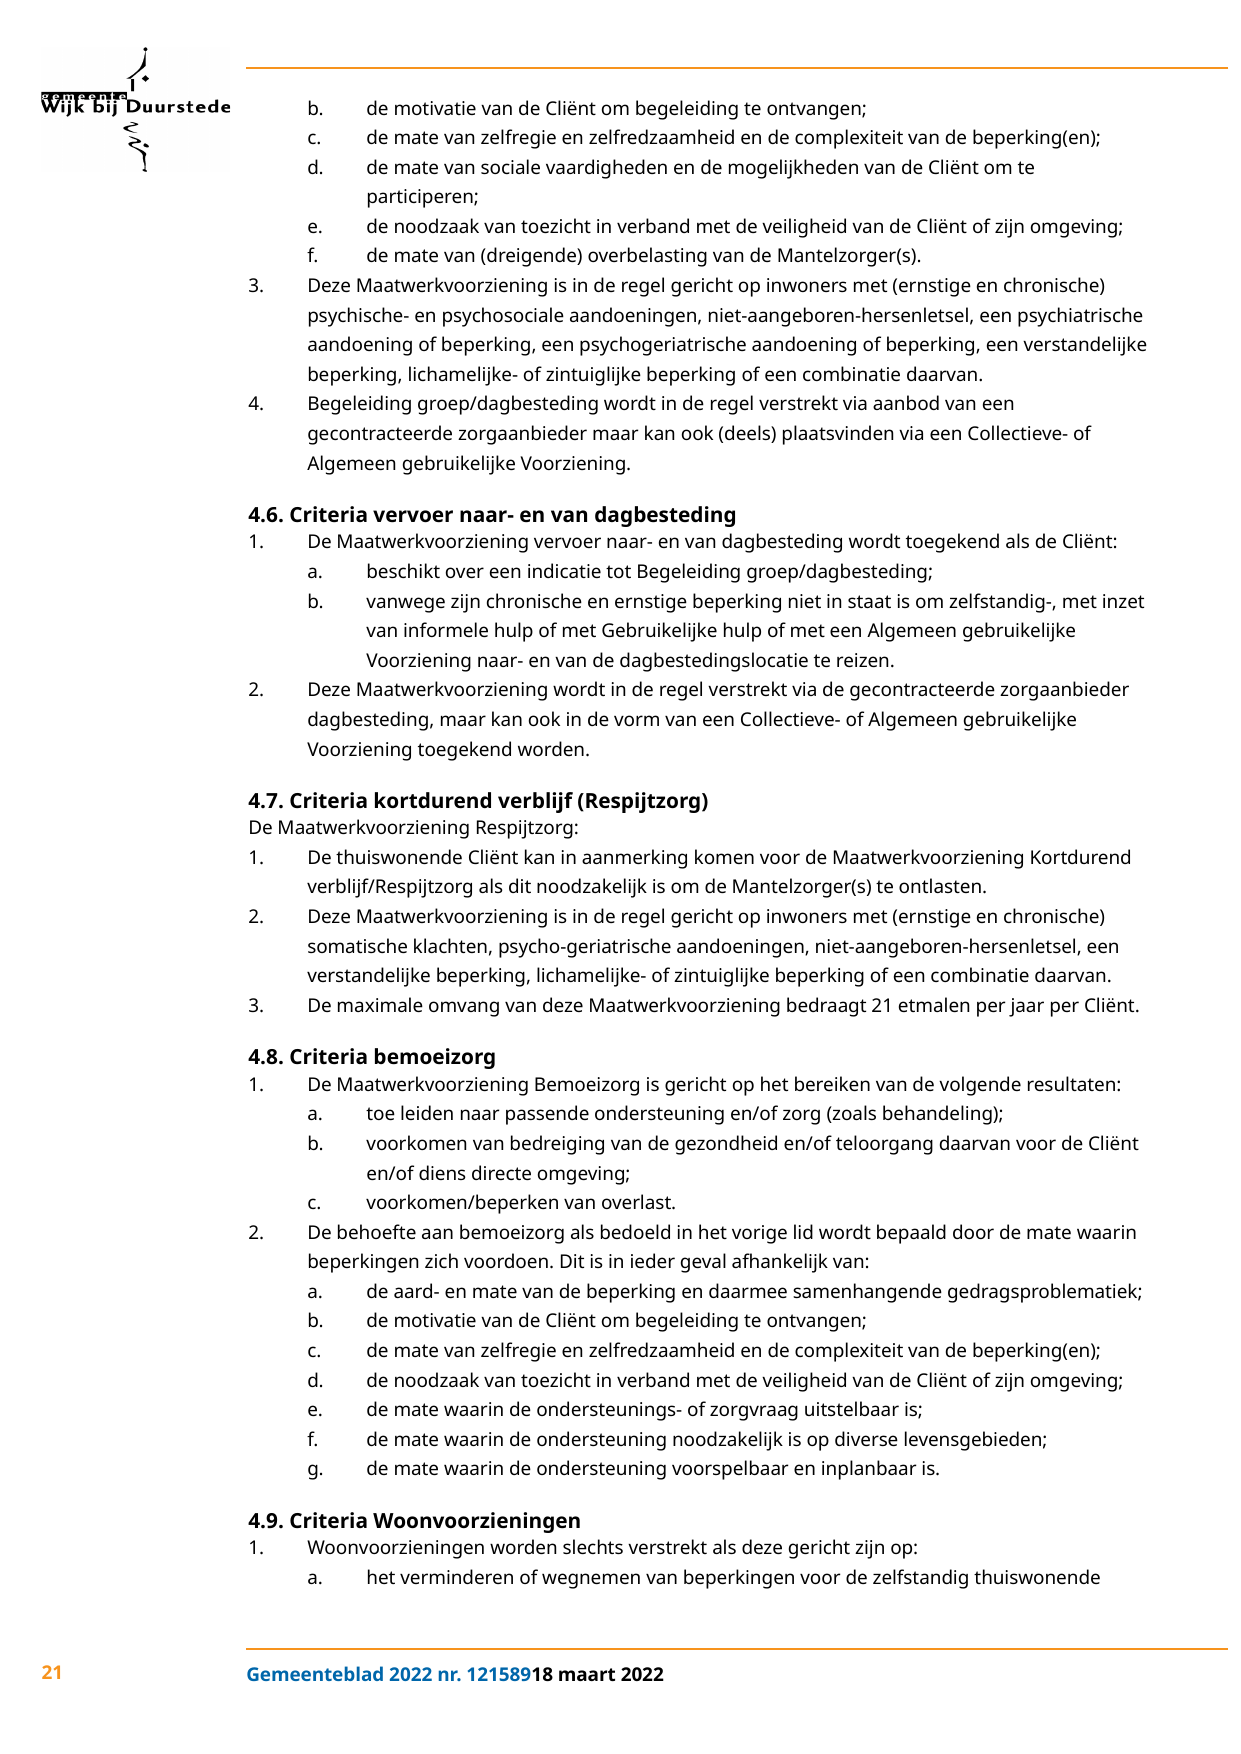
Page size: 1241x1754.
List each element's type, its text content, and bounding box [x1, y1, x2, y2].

list de mate van zelfregie en zelfredzaamheid en de complexiteit van de beperking(en); [307, 124, 1152, 150]
list voorkomen van bedreiging van de gezondheid en/of teloorgang daarvan voor de Cliënt en/of diens directe omgeving; [307, 1130, 1152, 1185]
list Deze Maatwerkvoorziening is in de regel gericht op inwoners met (ernstige en chronische) somatische klachten, psycho-geriatrische aandoeningen, niet-aangeboren-hersenletsel, een verstandelijke beperking, lichamelijke- of zintuiglijke beperking of een combinatie daarvan. [248, 903, 1152, 988]
text 4.7. Criteria kortdurend verblijf (Respijtzorg) [248, 786, 1152, 814]
list De Maatwerkvoorziening vervoer naar- en van dagbesteding wordt toegekend als de Cliënt: [248, 529, 1152, 554]
list de motivatie van de Cliënt om begeleiding te ontvangen; [307, 95, 1152, 121]
list De thuiswonende Cliënt kan in aanmerking komen voor de Maatwerkvoorziening Kortdurend verblijf/Respijtzorg als dit noodzakelijk is om de Mantelzorger(s) te ontlasten. [248, 844, 1152, 899]
list het verminderen of wegnemen van beperkingen voor de zelfstandig thuiswonende [307, 1564, 1152, 1590]
list beschikt over een indicatie tot Begeleiding groep/dagbesteding; [307, 558, 1152, 584]
picture [41, 47, 231, 172]
list de motivatie van de Cliënt om begeleiding te ontvangen; [307, 1308, 1152, 1333]
list De behoefte aan bemoeizorg als bedoeld in het vorige lid wordt bepaald door de mate waarin beperkingen zich voordoen. Dit is in ieder geval afhankelijk van: [248, 1219, 1152, 1274]
list Deze Maatwerkvoorziening wordt in de regel verstrekt via de gecontracteerde zorgaanbieder dagbesteding, maar kan ook in de vorm van een Collectieve- of Algemeen gebruikelijke Voorziening toegekend worden. [248, 677, 1152, 761]
list vanwege zijn chronische en ernstige beperking niet in staat is om zelfstandig-, met inzet van informele hulp of met Gebruikelijke hulp of met een Algemeen gebruikelijke Voorziening naar- en van de dagbestedingslocatie te reizen. [307, 588, 1152, 673]
list toe leiden naar passende ondersteuning en/of zorg (zoals behandeling); [307, 1101, 1152, 1126]
list de mate waarin de ondersteuning noodzakelijk is op diverse levensgebieden; [307, 1426, 1152, 1452]
list de mate van zelfregie en zelfredzaamheid en de complexiteit van de beperking(en); [307, 1337, 1152, 1363]
list De maximale omvang van deze Maatwerkvoorziening bedraagt 21 etmalen per jaar per Cliënt. [248, 992, 1152, 1018]
text 4.6. Criteria vervoer naar- en van dagbesteding [248, 500, 1152, 529]
list de mate waarin de ondersteunings- of zorgvraag uitstelbaar is; [307, 1396, 1152, 1422]
list de noodzaak van toezicht in verband met de veiligheid van de Cliënt of zijn omgeving; [307, 1367, 1152, 1392]
list Deze Maatwerkvoorziening is in de regel gericht op inwoners met (ernstige en chronische) psychische- en psychosociale aandoeningen, niet-aangeboren-hersenletsel, een psychiatrische aandoening of beperking, een psychogeriatrische aandoening of beperking, een verstandelijke beperking, lichamelijke- of zintuiglijke beperking of een combinatie daarvan. [248, 272, 1152, 387]
list de aard- en mate van de beperking en daarmee samenhangende gedragsproblematiek; [307, 1278, 1152, 1304]
text De Maatwerkvoorziening Respijtzorg: [248, 814, 1152, 840]
list De Maatwerkvoorziening Bemoeizorg is gericht op het bereiken van de volgende resultaten: [248, 1071, 1152, 1097]
list de mate van (dreigende) overbelasting van de Mantelzorger(s). [307, 243, 1152, 268]
list voorkomen/beperken van overlast. [307, 1189, 1152, 1215]
list Woonvoorzieningen worden slechts verstrekt als deze gericht zijn op: [248, 1534, 1152, 1560]
text 4.8. Criteria bemoeizorg [248, 1042, 1152, 1071]
text 4.9. Criteria Woonvoorzieningen [248, 1506, 1152, 1534]
list Begeleiding groep/dagbesteding wordt in de regel verstrekt via aanbod van een gecontracteerde zorgaanbieder maar kan ook (deels) plaatsvinden via een Collectieve- of Algemeen gebruikelijke Voorziening. [248, 391, 1152, 476]
list de mate van sociale vaardigheden en de mogelijkheden van de Cliënt om te participeren; [307, 154, 1152, 209]
list de noodzaak van toezicht in verband met de veiligheid van de Cliënt of zijn omgeving; [307, 213, 1152, 239]
list de mate waarin de ondersteuning voorspelbaar en inplanbaar is. [307, 1456, 1152, 1481]
